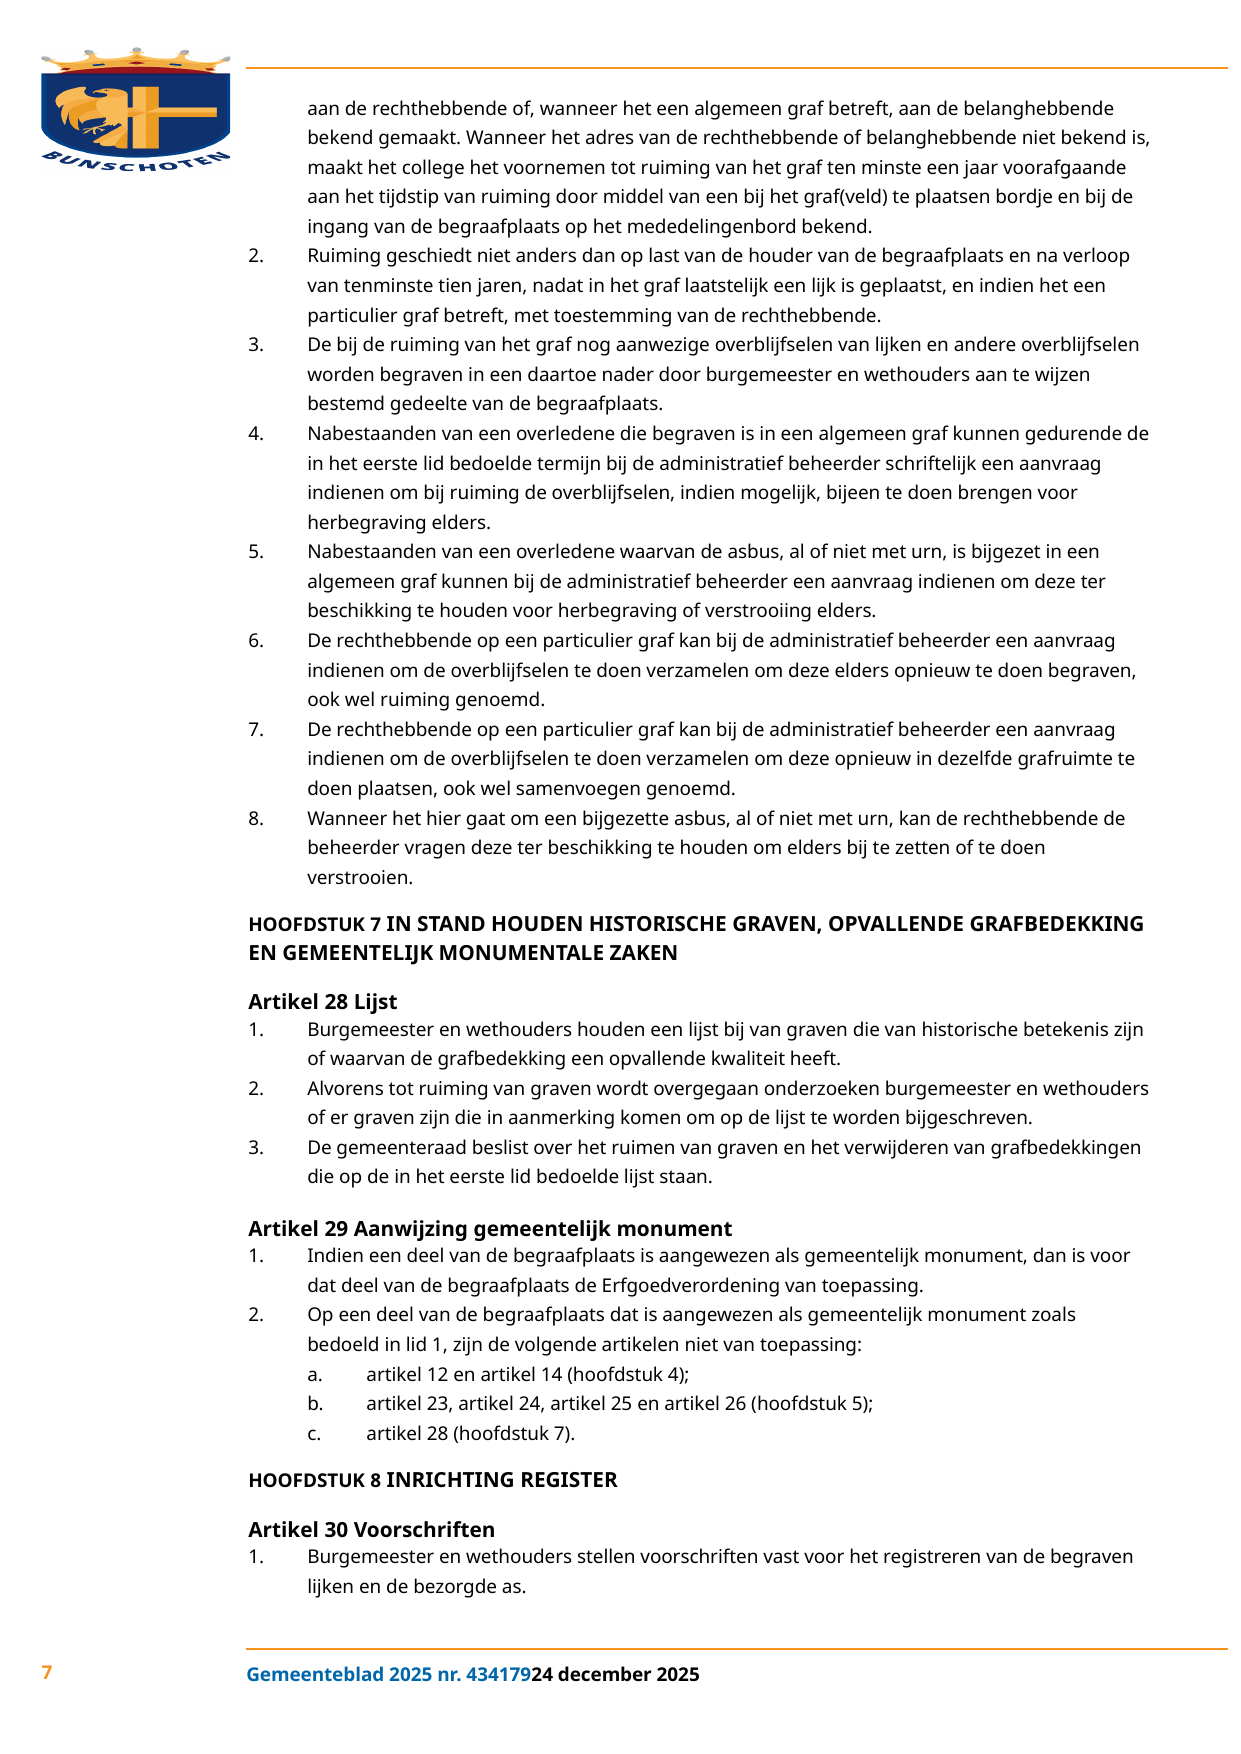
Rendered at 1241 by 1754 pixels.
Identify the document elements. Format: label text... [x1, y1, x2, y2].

list Wanneer het hier gaat om een bijgezette asbus, al of niet met urn, kan de rechthebbende de beheerder vragen deze ter beschikking te houden om elders bij te zetten of te doen verstrooien. [248, 805, 1152, 890]
list Indien een deel van de begraafplaats is aangewezen als gemeentelijk monument, dan is voor dat deel van de begraafplaats de Erfgoedverordening van toepassing. [248, 1242, 1152, 1298]
list Ruiming geschiedt niet anders dan op last van de houder van de begraafplaats en na verloop van tenminste tien jaren, nadat in het graf laatstelijk een lijk is geplaatst, en indien het een particulier graf betreft, met toestemming van de rechthebbende. [248, 243, 1152, 328]
text HOOFDSTUK 7 IN STAND HOUDEN HISTORISCHE GRAVEN, OPVALLENDE GRAFBEDEKKING EN GEMEENTELIJK MONUMENTALE ZAKEN [248, 909, 1152, 966]
list De gemeenteraad beslist over het ruimen van graven en het verwijderen van grafbedekkingen die op de in het eerste lid bedoelde lijst staan. [248, 1134, 1152, 1189]
list De bij de ruiming van het graf nog aanwezige overblijfselen van lijken en andere overblijfselen worden begraven in een daartoe nader door burgemeester en wethouders aan te wijzen bestemd gedeelte van de begraafplaats. [248, 331, 1152, 416]
list De rechthebbende op een particulier graf kan bij de administratief beheerder een aanvraag indienen om de overblijfselen te doen verzamelen om deze opnieuw in dezelfde grafruimte te doen plaatsen, ook wel samenvoegen genoemd. [248, 716, 1152, 801]
list Burgemeester en wethouders houden een lijst bij van graven die van historische betekenis zijn of waarvan de grafbedekking een opvallende kwaliteit heeft. [248, 1016, 1152, 1071]
list De rechthebbende op een particulier graf kan bij de administratief beheerder een aanvraag indienen om de overblijfselen te doen verzamelen om deze elders opnieuw te doen begraven, ook wel ruiming genoemd. [248, 627, 1152, 712]
list Op een deel van de begraafplaats dat is aangewezen als gemeentelijk monument zoals bedoeld in lid 1, zijn de volgende artikelen niet van toepassing: [248, 1302, 1152, 1357]
list Burgemeester en wethouders stellen voorschriften vast voor het registreren van de begraven lijken en de bezorgde as. [248, 1543, 1152, 1599]
list artikel 12 en artikel 14 (hoofdstuk 4); [307, 1361, 1152, 1387]
list Nabestaanden van een overledene waarvan de asbus, al of niet met urn, is bijgezet in een algemeen graf kunnen bij de administratief beheerder een aanvraag indienen om deze ter beschikking te houden voor herbegraving of verstrooiing elders. [248, 538, 1152, 623]
list Alvorens tot ruiming van graven wordt overgegaan onderzoeken burgemeester en wethouders of er graven zijn die in aanmerking komen om op de lijst te worden bijgeschreven. [248, 1075, 1152, 1130]
text Artikel 29 Aanwijzing gemeentelijk monument [248, 1214, 1152, 1242]
list Nabestaanden van een overledene die begraven is in een algemeen graf kunnen gedurende de in het eerste lid bedoelde termijn bij de administratief beheerder schriftelijk een aanvraag indienen om bij ruiming de overblijfselen, indien mogelijk, bijeen te doen brengen voor herbegraving elders. [248, 420, 1152, 535]
list aan de rechthebbende of, wanneer het een algemeen graf betreft, aan de belanghebbende bekend gemaakt. Wanneer het adres van de rechthebbende of belanghebbende niet bekend is, maakt het college het voornemen tot ruiming van het graf ten minste een jaar voorafgaande aan het tijdstip van ruiming door middel van een bij het graf(veld) te plaatsen bordje en bij de ingang van de begraafplaats op het mededelingenbord bekend. [248, 95, 1152, 239]
text HOOFDSTUK 8 INRICHTING REGISTER [248, 1466, 1152, 1494]
list artikel 23, artikel 24, artikel 25 en artikel 26 (hoofdstuk 5); [307, 1390, 1152, 1416]
picture [41, 47, 231, 172]
text Artikel 28 Lijst [248, 987, 1152, 1016]
text Artikel 30 Voorschriften [248, 1515, 1152, 1543]
list artikel 28 (hoofdstuk 7). [307, 1420, 1152, 1446]
